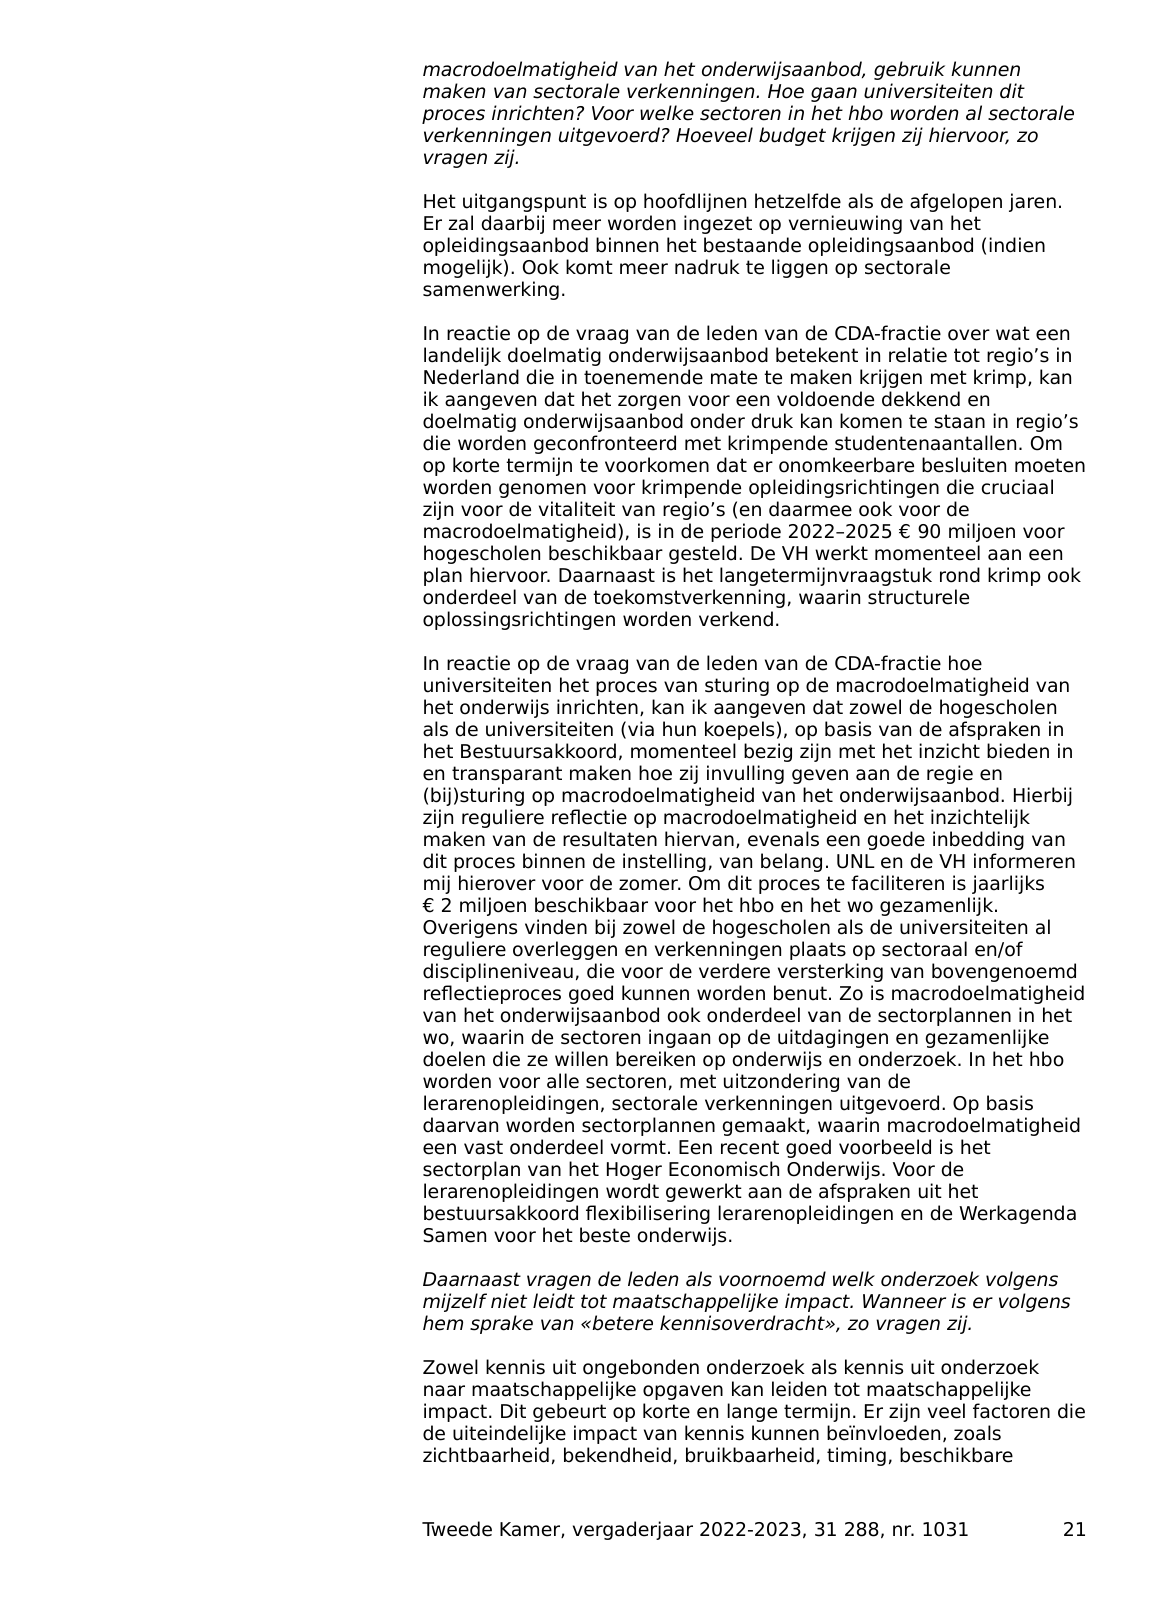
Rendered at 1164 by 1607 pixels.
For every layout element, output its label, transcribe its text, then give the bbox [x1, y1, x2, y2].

text Zowel kennis uit ongebonden onderzoek als kennis uit onderzoek naar maatschappelijke opgaven kan leiden tot maatschappelijke impact. Dit gebeurt op korte en lange termijn. Er zijn veel factoren die de uiteindelijke impact van kennis kunnen beïnvloeden, zoals zichtbaarheid, bekendheid, bruikbaarheid, timing, beschikbare [422, 1357, 1087, 1467]
text Het uitgangspunt is op hoofdlijnen hetzelfde als de afgelopen jaren. Er zal daarbij meer worden ingezet op vernieuwing van het opleidingsaanbod binnen het bestaande opleidingsaanbod (indien mogelijk). Ook komt meer nadruk te liggen op sectorale samenwerking. [422, 191, 1087, 301]
text macrodoelmatigheid van het onderwijsaanbod, gebruik kunnen maken van sectorale verkenningen. Hoe gaan universiteiten dit proces inrichten? Voor welke sectoren in het hbo worden al sectorale verkenningen uitgevoerd? Hoeveel budget krijgen zij hiervoor, zo vragen zij. [422, 59, 1087, 169]
text In reactie op de vraag van de leden van de CDA-fractie over wat een landelijk doelmatig onderwijsaanbod betekent in relatie tot regio’s in Nederland die in toenemende mate te maken krijgen met krimp, kan ik aangeven dat het zorgen voor een voldoende dekkend en doelmatig onderwijsaanbod onder druk kan komen te staan in regio’s die worden geconfronteerd met krimpende studentenaantallen. Om op korte termijn te voorkomen dat er onomkeerbare besluiten moeten worden genomen voor krimpende opleidingsrichtingen die cruciaal zijn voor de vitaliteit van regio’s (en daarmee ook voor de macrodoelmatigheid), is in de periode 2022–2025 € 90 miljoen voor hogescholen beschikbaar gesteld. De VH werkt momenteel aan een plan hiervoor. Daarnaast is het langetermijnvraagstuk rond krimp ook onderdeel van de toekomstverkenning, waarin structurele oplossingsrichtingen worden verkend. [422, 323, 1087, 631]
text Daarnaast vragen de leden als voornoemd welk onderzoek volgens mijzelf niet leidt tot maatschappelijke impact. Wanneer is er volgens hem sprake van «betere kennisoverdracht», zo vragen zij. [422, 1269, 1087, 1335]
text In reactie op de vraag van de leden van de CDA-fractie hoe universiteiten het proces van sturing op de macrodoelmatigheid van het onderwijs inrichten, kan ik aangeven dat zowel de hogescholen als de universiteiten (via hun koepels), op basis van de afspraken in het Bestuursakkoord, momenteel bezig zijn met het inzicht bieden in en transparant maken hoe zij invulling geven aan de regie en (bij)sturing op macrodoelmatigheid van het onderwijsaanbod. Hierbij zijn reguliere reflectie op macrodoelmatigheid en het inzichtelijk maken van de resultaten hiervan, evenals een goede inbedding van dit proces binnen de instelling, van belang. UNL en de VH informeren mij hierover voor de zomer. Om dit proces te faciliteren is jaarlijks € 2 miljoen beschikbaar voor het hbo en het wo gezamenlijk. Overigens vinden bij zowel de hogescholen als de universiteiten al reguliere overleggen en verkenningen plaats op sectoraal en/of disciplineniveau, die voor de verdere versterking van bovengenoemd reflectieproces goed kunnen worden benut. Zo is macrodoelmatigheid van het onderwijsaanbod ook onderdeel van de sectorplannen in het wo, waarin de sectoren ingaan op de uitdagingen en gezamenlijke doelen die ze willen bereiken op onderwijs en onderzoek. In het hbo worden voor alle sectoren, met uitzondering van de lerarenopleidingen, sectorale verkenningen uitgevoerd. Op basis daarvan worden sectorplannen gemaakt, waarin macrodoelmatigheid een vast onderdeel vormt. Een recent goed voorbeeld is het sectorplan van het Hoger Economisch Onderwijs. Voor de lerarenopleidingen wordt gewerkt aan de afspraken uit het bestuursakkoord flexibilisering lerarenopleidingen en de Werkagenda Samen voor het beste onderwijs. [422, 653, 1087, 1247]
